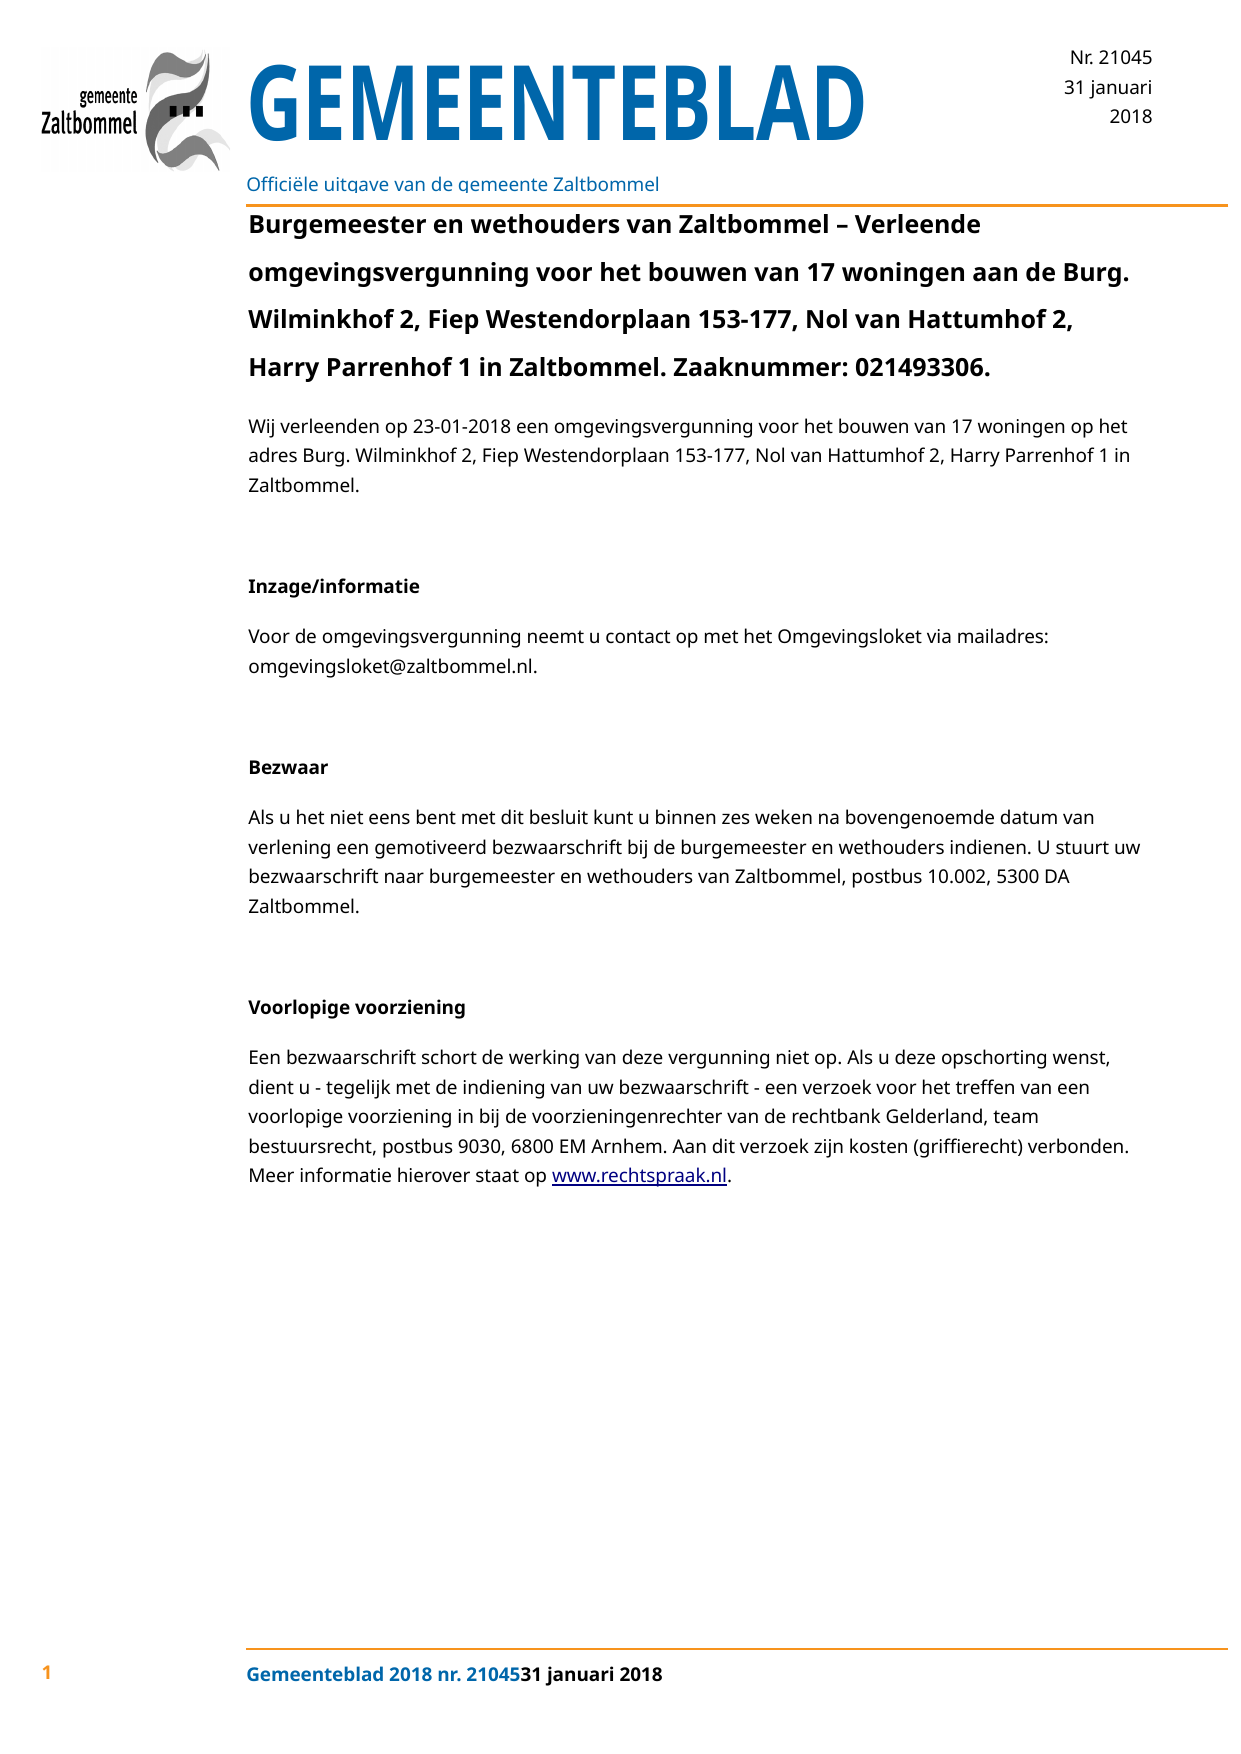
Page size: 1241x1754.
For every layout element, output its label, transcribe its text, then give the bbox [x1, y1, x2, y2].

text Een bezwaarschrift schort de werking van deze vergunning niet op. Als u deze opschorting wenst, dient u - tegelijk met de indiening van uw bezwaarschrift - een verzoek voor het treffen van een voorlopige voorziening in bij de voorzieningenrechter van de rechtbank Gelderland, team bestuursrecht, postbus 9030, 6800 EM Arnhem. Aan dit verzoek zijn kosten (griffierecht) verbonden. Meer informatie hierover staat op www.rechtspraak.nl. [248, 1044, 1152, 1188]
text Burgemeester en wethouders van Zaltbommel – Verleende omgevingsvergunning voor het bouwen van 17 woningen aan de Burg. Wilminkhof 2, Fiep Westendorplaan 153-177, Nol van Hattumhof 2, Harry Parrenhof 1 in Zaltbommel. Zaaknummer: 021493306. [248, 207, 1152, 384]
text Bezwaar [248, 754, 1152, 780]
text Voor de omgevingsvergunning neemt u contact op met het Omgevingsloket via mailadres: omgevingsloket@zaltbommel.nl. [248, 623, 1152, 679]
picture [41, 47, 231, 172]
text Wij verleenden op 23-01-2018 een omgevingsvergunning voor het bouwen van 17 woningen op het adres Burg. Wilminkhof 2, Fiep Westendorplaan 153-177, Nol van Hattumhof 2, Harry Parrenhof 1 in Zaltbommel. [248, 413, 1152, 498]
text Inzage/informatie [248, 573, 1152, 599]
text Als u het niet eens bent met dit besluit kunt u binnen zes weken na bovengenoemde datum van verlening een gemotiveerd bezwaarschrift bij de burgemeester en wethouders indienen. U stuurt uw bezwaarschrift naar burgemeester en wethouders van Zaltbommel, postbus 10.002, 5300 DA Zaltbommel. [248, 804, 1152, 919]
text Voorlopige voorziening [248, 994, 1152, 1020]
